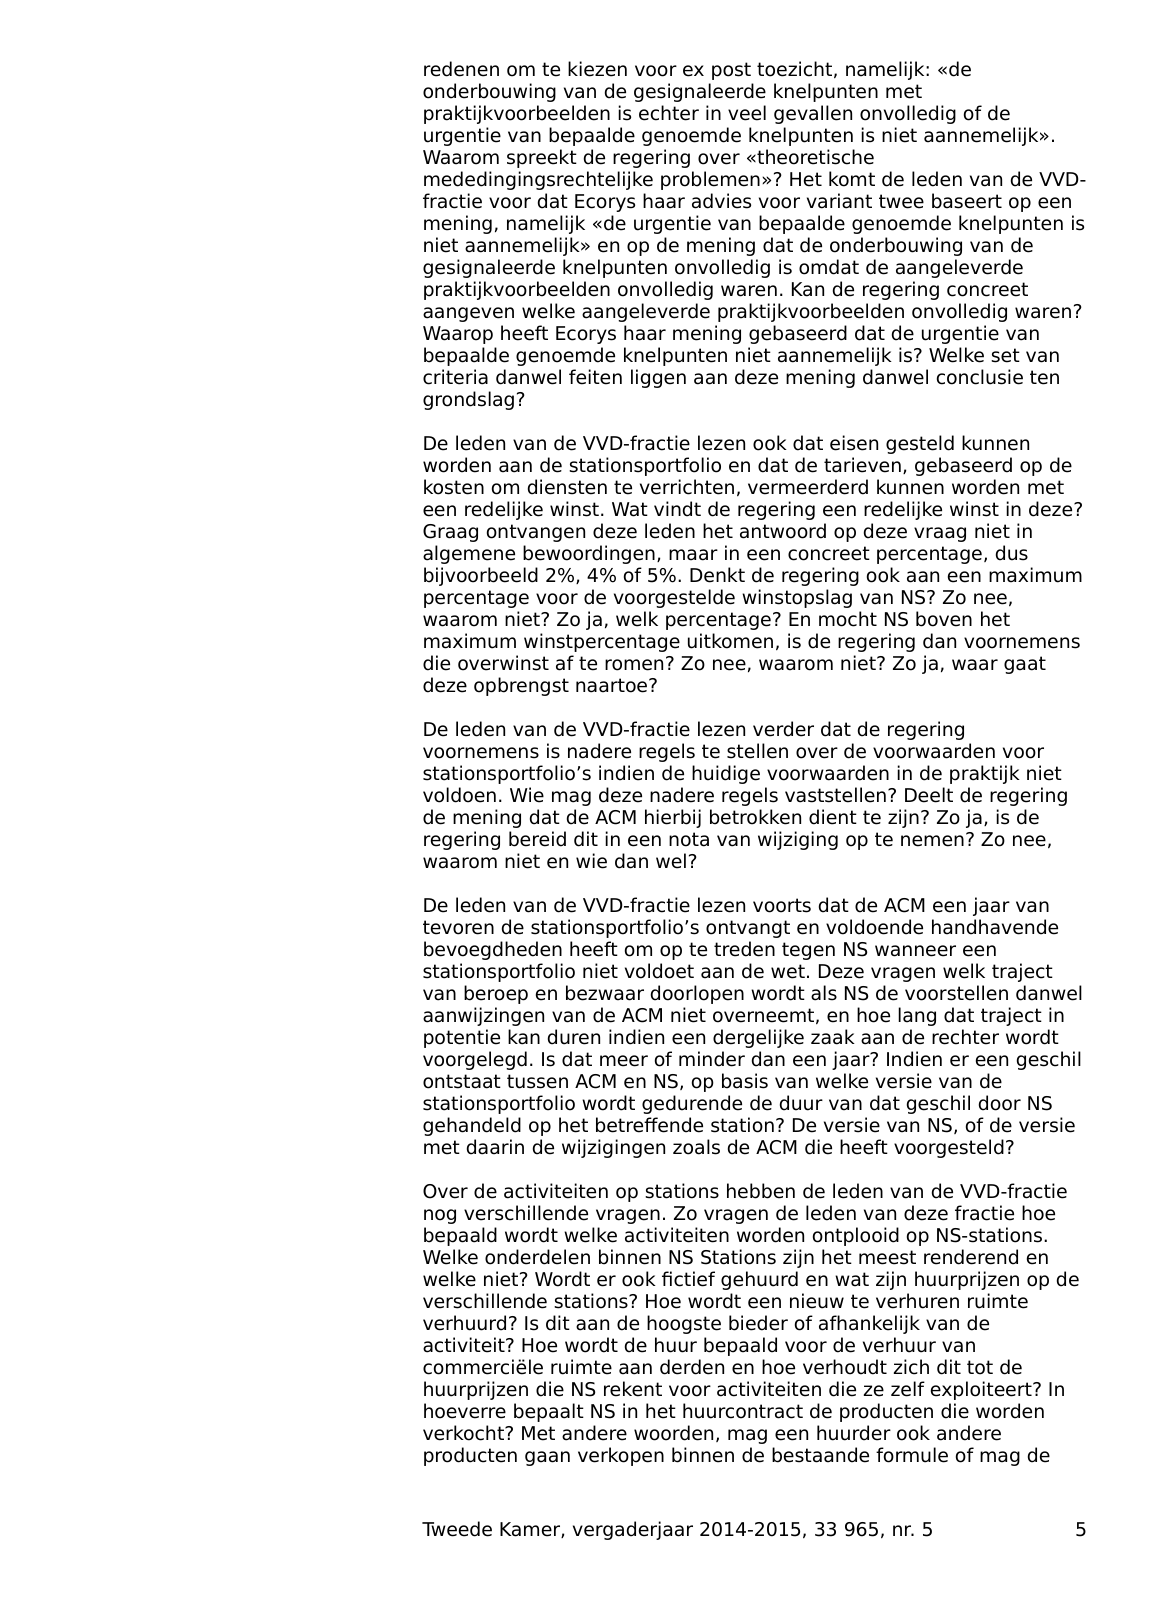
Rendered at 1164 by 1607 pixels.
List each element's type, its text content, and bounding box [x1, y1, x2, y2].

text redenen om te kiezen voor ex post toezicht, namelijk: «de onderbouwing van de gesignaleerde knelpunten met praktijkvoorbeelden is echter in veel gevallen onvolledig of de urgentie van bepaalde genoemde knelpunten is niet aannemelijk». Waarom spreekt de regering over «theoretische mededingingsrechtelijke problemen»? Het komt de leden van de VVD-fractie voor dat Ecorys haar advies voor variant twee baseert op een mening, namelijk «de urgentie van bepaalde genoemde knelpunten is niet aannemelijk» en op de mening dat de onderbouwing van de gesignaleerde knelpunten onvolledig is omdat de aangeleverde praktijkvoorbeelden onvolledig waren. Kan de regering concreet aangeven welke aangeleverde praktijkvoorbeelden onvolledig waren? Waarop heeft Ecorys haar mening gebaseerd dat de urgentie van bepaalde genoemde knelpunten niet aannemelijk is? Welke set van criteria danwel feiten liggen aan deze mening danwel conclusie ten grondslag? [422, 59, 1087, 411]
text De leden van de VVD-fractie lezen verder dat de regering voornemens is nadere regels te stellen over de voorwaarden voor stationsportfolio’s indien de huidige voorwaarden in de praktijk niet voldoen. Wie mag deze nadere regels vaststellen? Deelt de regering de mening dat de ACM hierbij betrokken dient te zijn? Zo ja, is de regering bereid dit in een nota van wijziging op te nemen? Zo nee, waarom niet en wie dan wel? [422, 719, 1087, 873]
text De leden van de VVD-fractie lezen voorts dat de ACM een jaar van tevoren de stationsportfolio’s ontvangt en voldoende handhavende bevoegdheden heeft om op te treden tegen NS wanneer een stationsportfolio niet voldoet aan de wet. Deze vragen welk traject van beroep en bezwaar doorlopen wordt als NS de voorstellen danwel aanwijzingen van de ACM niet overneemt, en hoe lang dat traject in potentie kan duren indien een dergelijke zaak aan de rechter wordt voorgelegd. Is dat meer of minder dan een jaar? Indien er een geschil ontstaat tussen ACM en NS, op basis van welke versie van de stationsportfolio wordt gedurende de duur van dat geschil door NS gehandeld op het betreffende station? De versie van NS, of de versie met daarin de wijzigingen zoals de ACM die heeft voorgesteld? [422, 895, 1087, 1159]
text De leden van de VVD-fractie lezen ook dat eisen gesteld kunnen worden aan de stationsportfolio en dat de tarieven, gebaseerd op de kosten om diensten te verrichten, vermeerderd kunnen worden met een redelijke winst. Wat vindt de regering een redelijke winst in deze? Graag ontvangen deze leden het antwoord op deze vraag niet in algemene bewoordingen, maar in een concreet percentage, dus bijvoorbeeld 2%, 4% of 5%. Denkt de regering ook aan een maximum percentage voor de voorgestelde winstopslag van NS? Zo nee, waarom niet? Zo ja, welk percentage? En mocht NS boven het maximum winstpercentage uitkomen, is de regering dan voornemens die overwinst af te romen? Zo nee, waarom niet? Zo ja, waar gaat deze opbrengst naartoe? [422, 433, 1087, 697]
text Over de activiteiten op stations hebben de leden van de VVD-fractie nog verschillende vragen. Zo vragen de leden van deze fractie hoe bepaald wordt welke activiteiten worden ontplooid op NS-stations. Welke onderdelen binnen NS Stations zijn het meest renderend en welke niet? Wordt er ook fictief gehuurd en wat zijn huurprijzen op de verschillende stations? Hoe wordt een nieuw te verhuren ruimte verhuurd? Is dit aan de hoogste bieder of afhankelijk van de activiteit? Hoe wordt de huur bepaald voor de verhuur van commerciële ruimte aan derden en hoe verhoudt zich dit tot de huurprijzen die NS rekent voor activiteiten die ze zelf exploiteert? In hoeverre bepaalt NS in het huurcontract de producten die worden verkocht? Met andere woorden, mag een huurder ook andere producten gaan verkopen binnen de bestaande formule of mag de [422, 1181, 1087, 1467]
